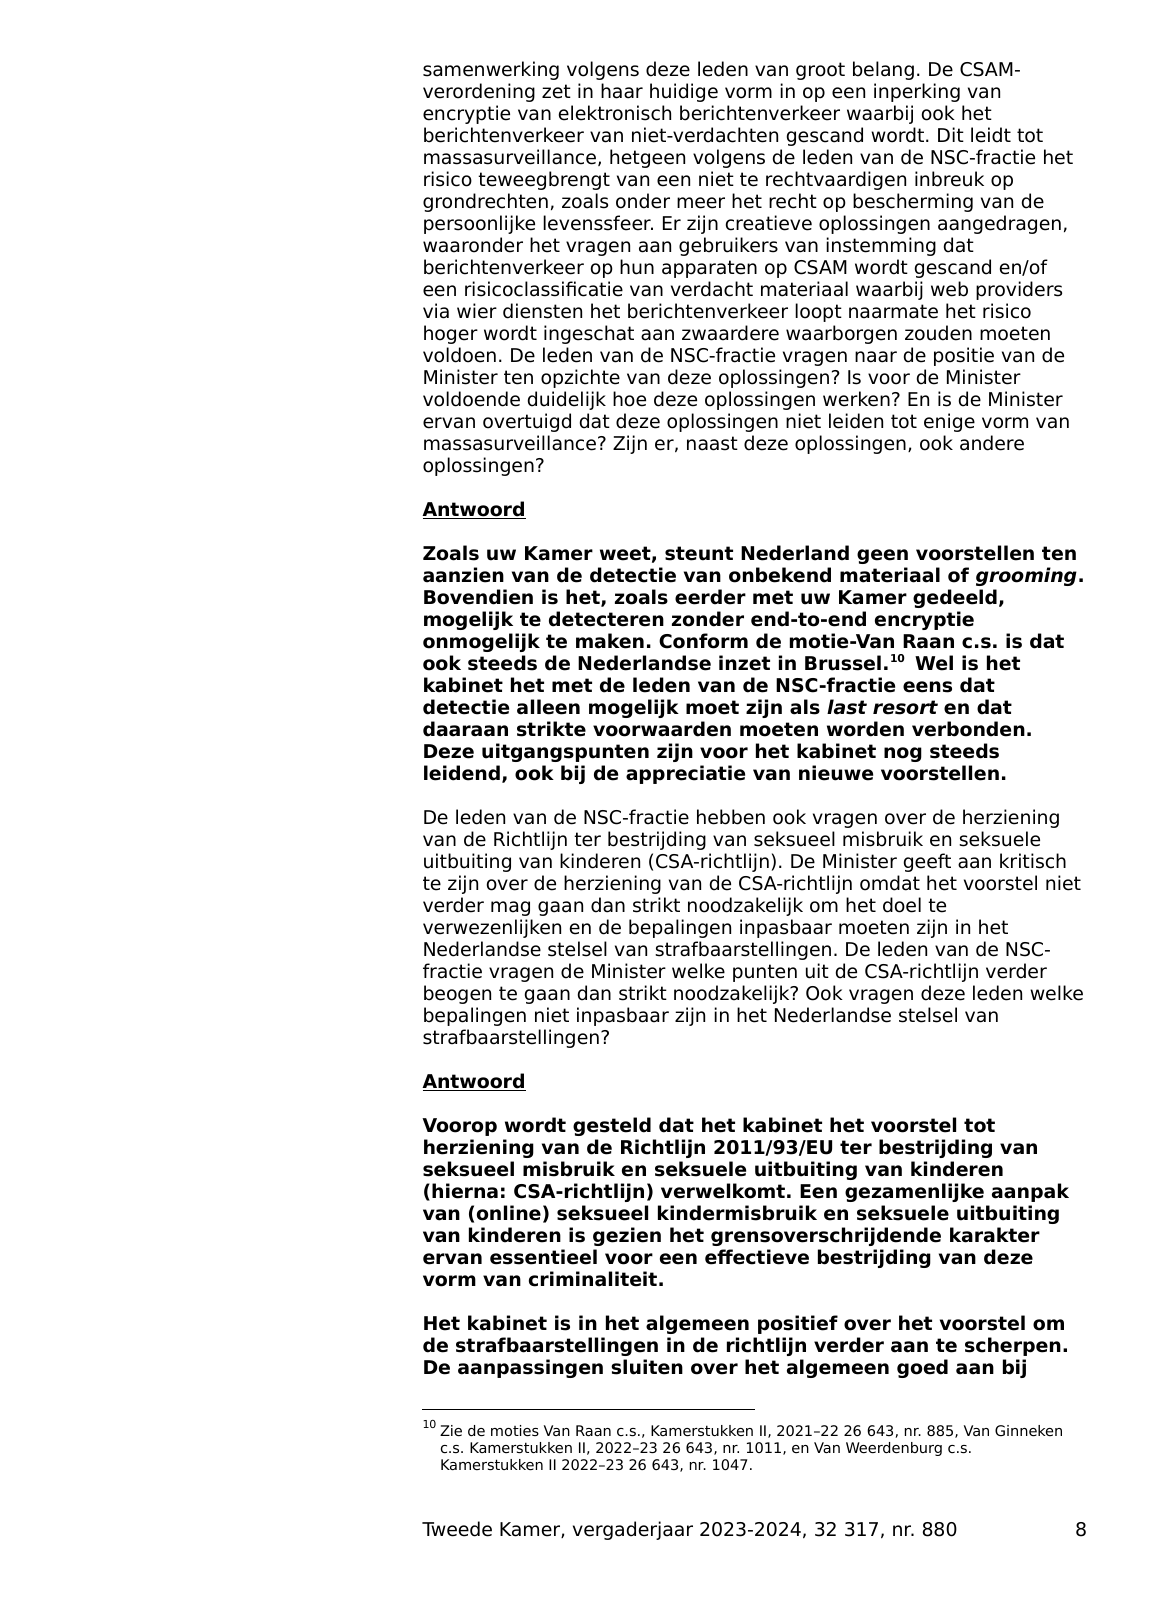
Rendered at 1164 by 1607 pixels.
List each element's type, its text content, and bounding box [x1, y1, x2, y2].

text samenwerking volgens deze leden van groot belang. De CSAM-verordening zet in haar huidige vorm in op een inperking van encryptie van elektronisch berichtenverkeer waarbij ook het berichtenverkeer van niet-verdachten gescand wordt. Dit leidt tot massasurveillance, hetgeen volgens de leden van de NSC-fractie het risico teweegbrengt van een niet te rechtvaardigen inbreuk op grondrechten, zoals onder meer het recht op bescherming van de persoonlijke levenssfeer. Er zijn creatieve oplossingen aangedragen, waaronder het vragen aan gebruikers van instemming dat berichtenverkeer op hun apparaten op CSAM wordt gescand en/of een risicoclassificatie van verdacht materiaal waarbij web providers via wier diensten het berichtenverkeer loopt naarmate het risico hoger wordt ingeschat aan zwaardere waarborgen zouden moeten voldoen. De leden van de NSC-fractie vragen naar de positie van de Minister ten opzichte van deze oplossingen? Is voor de Minister voldoende duidelijk hoe deze oplossingen werken? En is de Minister ervan overtuigd dat deze oplossingen niet leiden tot enige vorm van massasurveillance? Zijn er, naast deze oplossingen, ook andere oplossingen? [422, 59, 1087, 477]
text Zoals uw Kamer weet, steunt Nederland geen voorstellen ten aanzien van de detectie van onbekend materiaal of grooming. Bovendien is het, zoals eerder met uw Kamer gedeeld, mogelijk te detecteren zonder end-to-end encryptie onmogelijk te maken. Conform de motie-Van Raan c.s. is dat ook steeds de Nederlandse inzet in Brussel. Wel is het kabinet het met de leden van de NSC-fractie eens dat detectie alleen mogelijk moet zijn als last resort en dat daaraan strikte voorwaarden moeten worden verbonden. Deze uitgangspunten zijn voor het kabinet nog steeds leidend, ook bij de appreciatie van nieuwe voorstellen. [422, 543, 1087, 785]
text Voorop wordt gesteld dat het kabinet het voorstel tot herziening van de Richtlijn 2011/93/EU ter bestrijding van seksueel misbruik en seksuele uitbuiting van kinderen (hierna: CSA-richtlijn) verwelkomt. Een gezamenlijke aanpak van (online) seksueel kindermisbruik en seksuele uitbuiting van kinderen is gezien het grensoverschrijdende karakter ervan essentieel voor een effectieve bestrijding van deze vorm van criminaliteit. [422, 1115, 1087, 1291]
text Het kabinet is in het algemeen positief over het voorstel om de strafbaarstellingen in de richtlijn verder aan te scherpen. De aanpassingen sluiten over het algemeen goed aan bij [422, 1313, 1087, 1379]
subtitle Antwoord [422, 1071, 1087, 1093]
text De leden van de NSC-fractie hebben ook vragen over de herziening van de Richtlijn ter bestrijding van seksueel misbruik en seksuele uitbuiting van kinderen (CSA-richtlijn). De Minister geeft aan kritisch te zijn over de herziening van de CSA-richtlijn omdat het voorstel niet verder mag gaan dan strikt noodzakelijk om het doel te verwezenlijken en de bepalingen inpasbaar moeten zijn in het Nederlandse stelsel van strafbaarstellingen. De leden van de NSC-fractie vragen de Minister welke punten uit de CSA-richtlijn verder beogen te gaan dan strikt noodzakelijk? Ook vragen deze leden welke bepalingen niet inpasbaar zijn in het Nederlandse stelsel van strafbaarstellingen? [422, 807, 1087, 1049]
text Zie de moties Van Raan c.s., Kamerstukken II, 2021–22 26 643, nr. 885, Van Ginneken c.s. Kamerstukken II, 2022–23 26 643, nr. 1011, en Van Weerdenburg c.s. Kamerstukken II 2022–23 26 643, nr. 1047. [422, 1418, 1087, 1474]
subtitle Antwoord [422, 499, 1087, 521]
